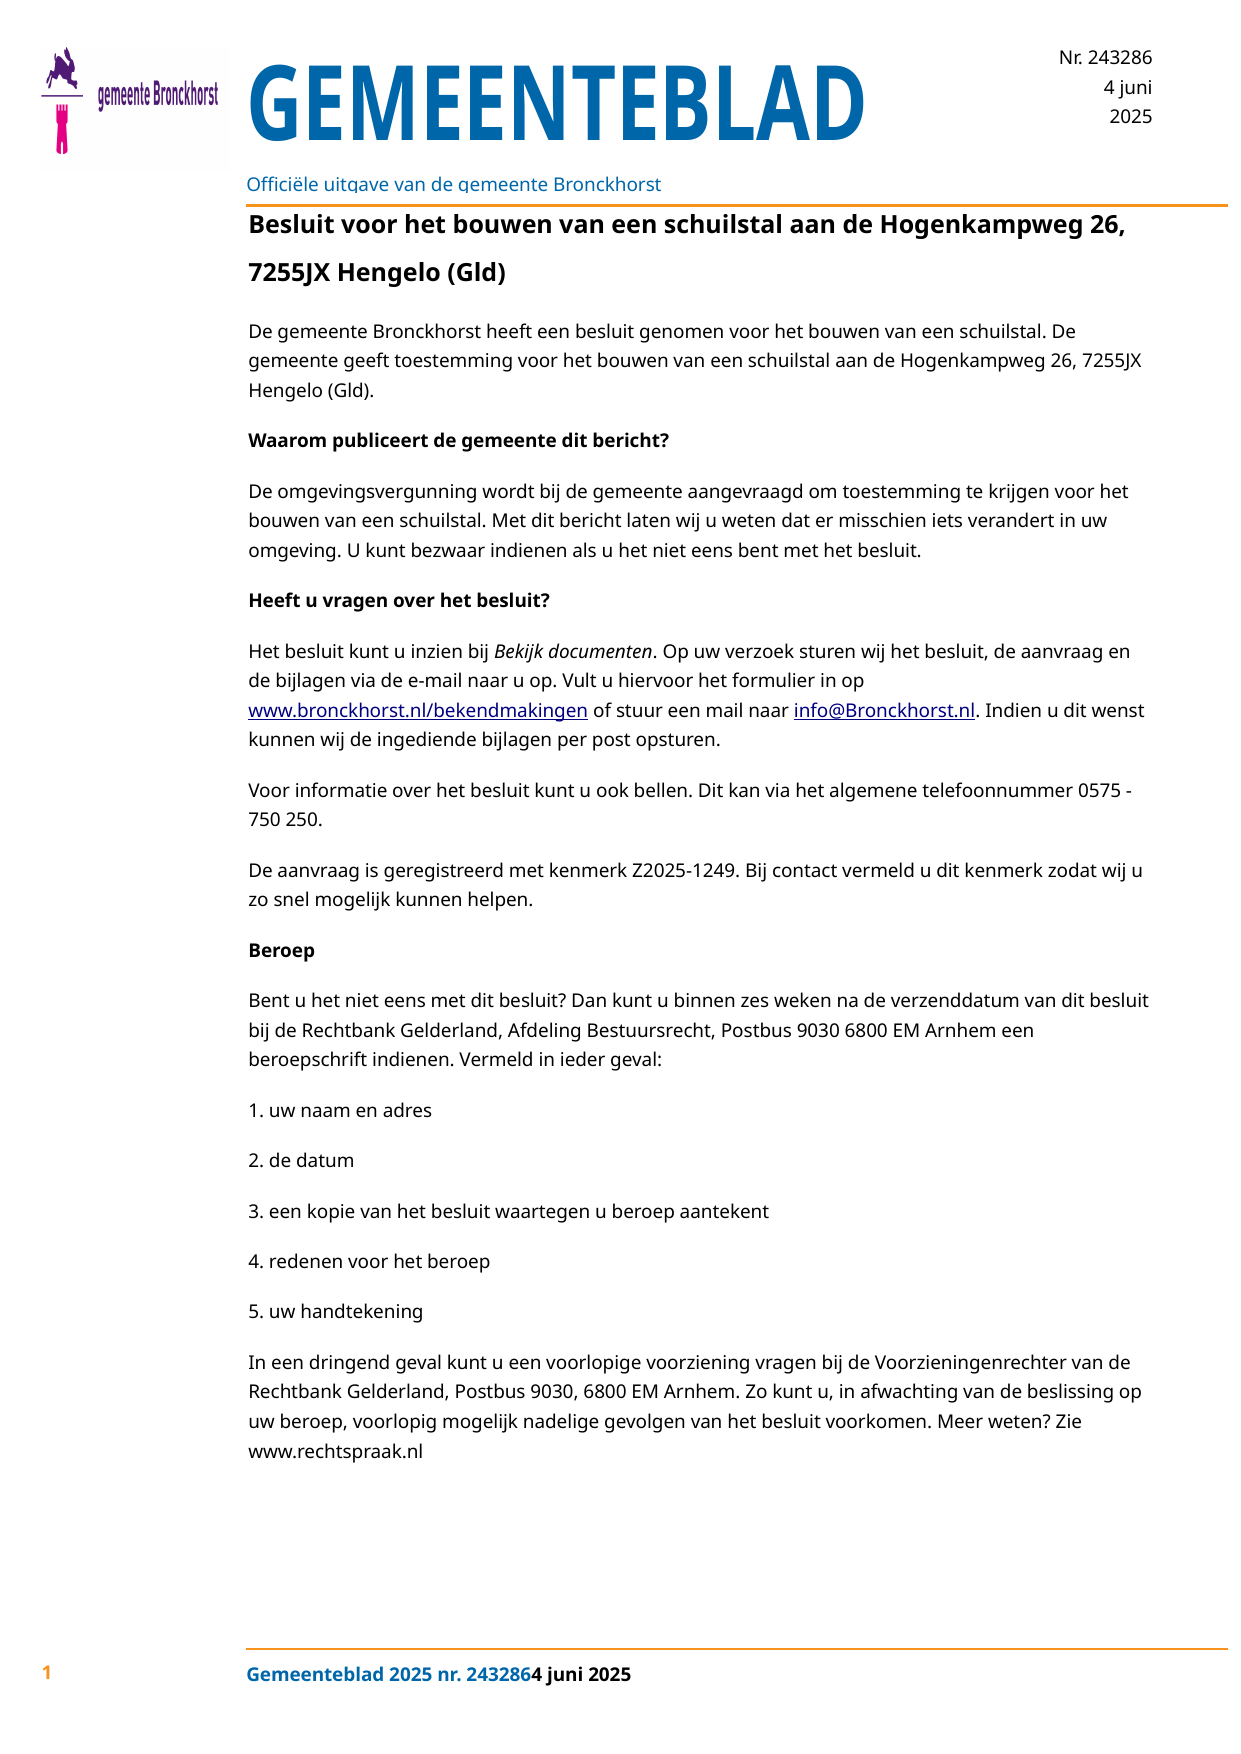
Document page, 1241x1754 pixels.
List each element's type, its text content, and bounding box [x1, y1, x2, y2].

text Waarom publiceert de gemeente dit bericht? [248, 427, 1152, 453]
text De gemeente Bronckhorst heeft een besluit genomen voor het bouwen van een schuilstal. De gemeente geeft toestemming voor het bouwen van een schuilstal aan de Hogenkampweg 26, 7255JX Hengelo (Gld). [248, 318, 1152, 403]
text Voor informatie over het besluit kunt u ook bellen. Dit kan via het algemene telefoonnummer 0575 - 750 250. [248, 777, 1152, 832]
text Bent u het niet eens met dit besluit? Dan kunt u binnen zes weken na de verzenddatum van dit besluit bij de Rechtbank Gelderland, Afdeling Bestuursrecht, Postbus 9030 6800 EM Arnhem een beroepschrift indienen. Vermeld in ieder geval: [248, 987, 1152, 1072]
text 2. de datum [248, 1147, 1152, 1173]
text In een dringend geval kunt u een voorlopige voorziening vragen bij de Voorzieningenrechter van de Rechtbank Gelderland, Postbus 9030, 6800 EM Arnhem. Zo kunt u, in afwachting van de beslissing op uw beroep, voorlopig mogelijk nadelige gevolgen van het besluit voorkomen. Meer weten? Zie www.rechtspraak.nl [248, 1349, 1152, 1464]
text 4. redenen voor het beroep [248, 1248, 1152, 1274]
text Beroep [248, 937, 1152, 963]
text Besluit voor het bouwen van een schuilstal aan de Hogenkampweg 26, 7255JX Hengelo (Gld) [248, 207, 1152, 288]
text 5. uw handtekening [248, 1299, 1152, 1324]
picture [41, 47, 231, 172]
text De aanvraag is geregistreerd met kenmerk Z2025-1249. Bij contact vermeld u dit kenmerk zodat wij u zo snel mogelijk kunnen helpen. [248, 857, 1152, 912]
text 1. uw naam en adres [248, 1097, 1152, 1123]
text Het besluit kunt u inzien bij Bekijk documenten. Op uw verzoek sturen wij het besluit, de aanvraag en de bijlagen via de e-mail naar u op. Vult u hiervoor het formulier in op www.bronckhorst.nl/bekendmakingen of stuur een mail naar info@Bronckhorst.nl. Indien u dit wenst kunnen wij de ingediende bijlagen per post opsturen. [248, 638, 1152, 752]
text 3. een kopie van het besluit waartegen u beroep aantekent [248, 1198, 1152, 1224]
text Heeft u vragen over het besluit? [248, 587, 1152, 613]
text De omgevingsvergunning wordt bij de gemeente aangevraagd om toestemming te krijgen voor het bouwen van een schuilstal. Met dit bericht laten wij u weten dat er misschien iets verandert in uw omgeving. U kunt bezwaar indienen als u het niet eens bent met het besluit. [248, 478, 1152, 563]
